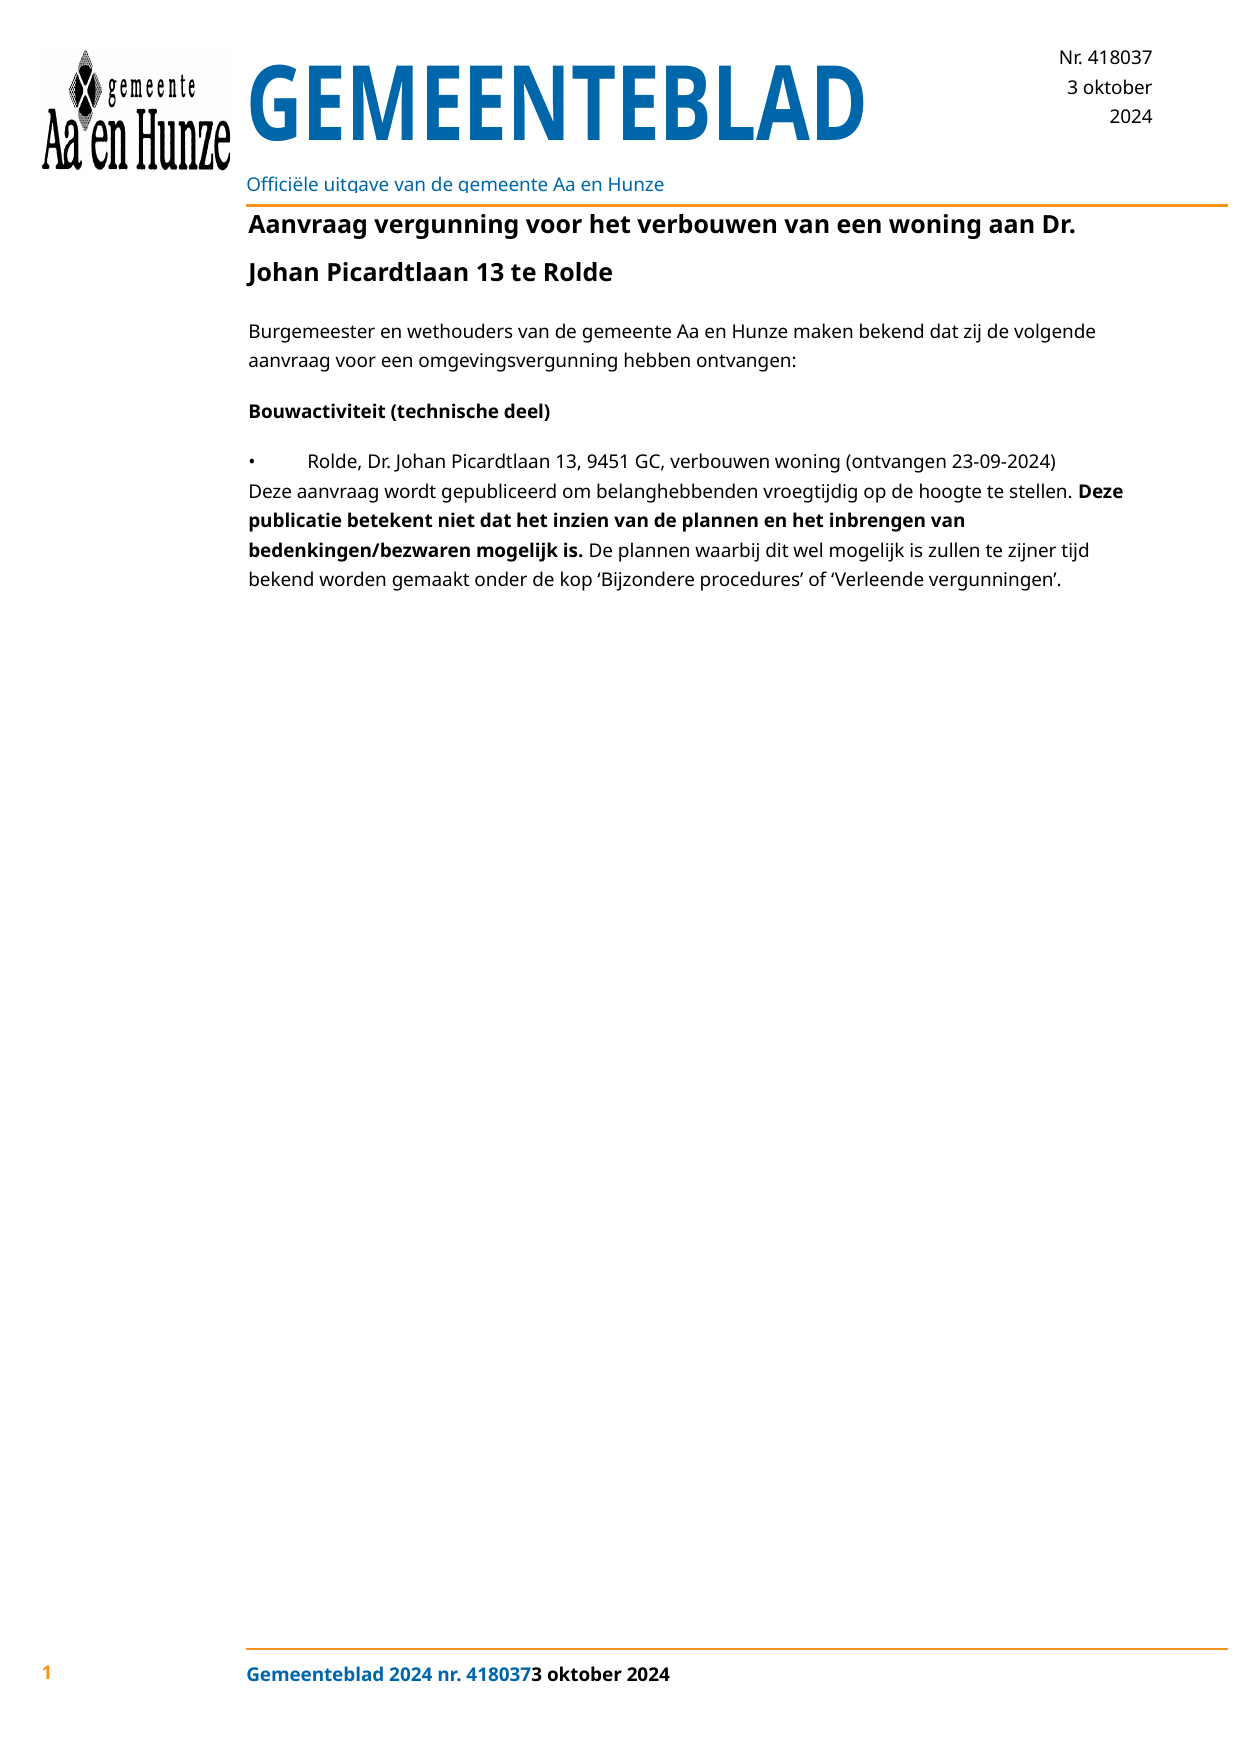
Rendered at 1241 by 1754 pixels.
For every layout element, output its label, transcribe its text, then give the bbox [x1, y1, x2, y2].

text Aanvraag vergunning voor het verbouwen van een woning aan Dr. Johan Picardtlaan 13 te Rolde [248, 207, 1152, 288]
text Bouwactiviteit (technische deel) [248, 398, 1152, 424]
list Rolde, Dr. Johan Picardtlaan 13, 9451 GC, verbouwen woning (ontvangen 23-09-2024) [248, 448, 1152, 474]
picture [41, 47, 231, 172]
text Deze aanvraag wordt gepubliceerd om belanghebbenden vroegtijdig op de hoogte te stellen. Deze publicatie betekent niet dat het inzien van de plannen en het inbrengen van bedenkingen/bezwaren mogelijk is. De plannen waarbij dit wel mogelijk is zullen te zijner tijd bekend worden gemaakt onder de kop ‘Bijzondere procedures’ of ‘Verleende vergunningen’. [248, 478, 1152, 592]
text Burgemeester en wethouders van de gemeente Aa en Hunze maken bekend dat zij de volgende aanvraag voor een omgevingsvergunning hebben ontvangen: [248, 318, 1152, 373]
